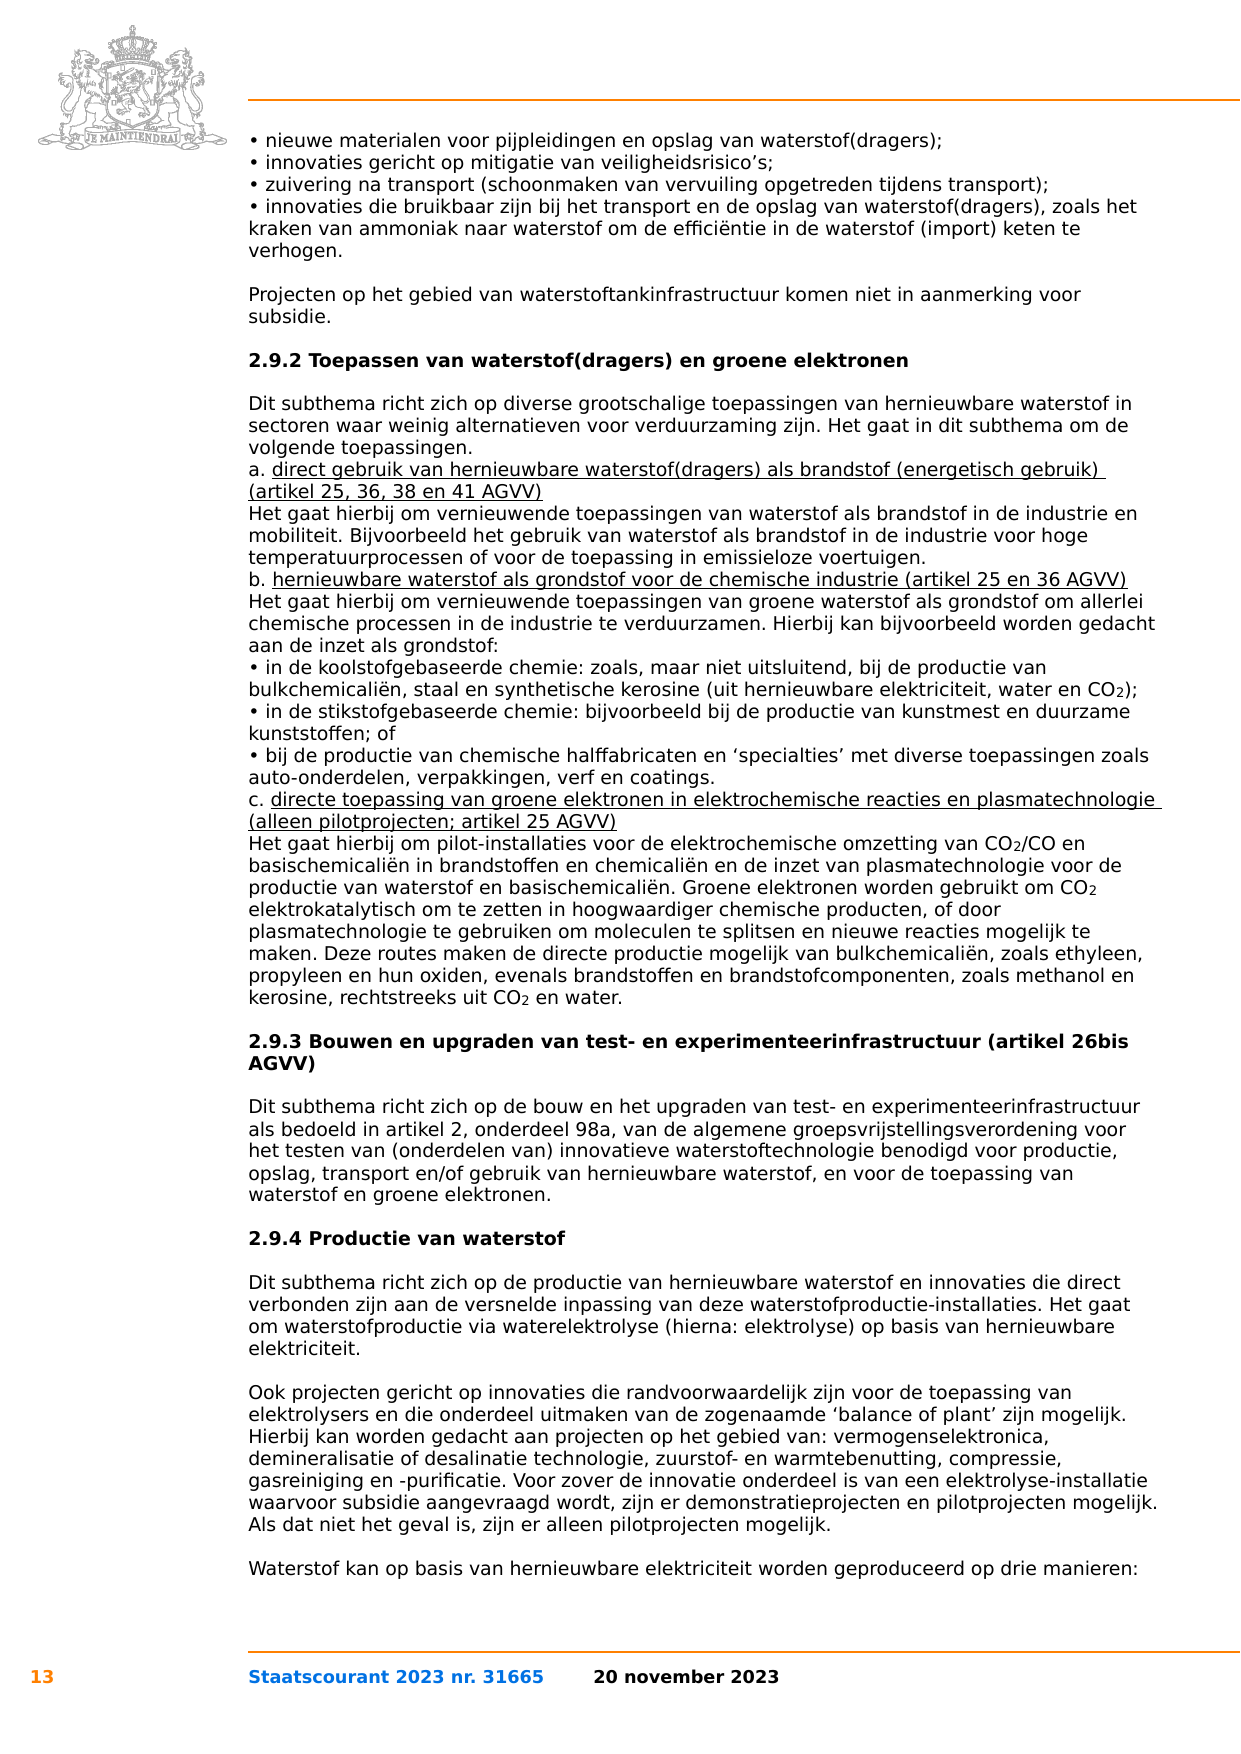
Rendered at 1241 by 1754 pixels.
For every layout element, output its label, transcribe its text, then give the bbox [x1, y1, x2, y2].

text Ook projecten gericht op innovaties die randvoorwaardelijk zijn voor de toepassing van elektrolysers en die onderdeel uitmaken van de zogenaamde ‘balance of plant’ zijn mogelijk. Hierbij kan worden gedacht aan projecten op het gebied van: vermogenselektronica, demineralisatie of desalinatie technologie, zuurstof- en warmtebenutting, compressie, gasreiniging en -purificatie. Voor zover de innovatie onderdeel is van een elektrolyse-installatie waarvoor subsidie aangevraagd wordt, zijn er demonstratieprojecten en pilotprojecten mogelijk. Als dat niet het geval is, zijn er alleen pilotprojecten mogelijk. [248, 1382, 1163, 1536]
text b. hernieuwbare waterstof als grondstof voor de chemische industrie (artikel 25 en 36 AGVV) [248, 569, 1163, 591]
text • innovaties die bruikbaar zijn bij het transport en de opslag van waterstof(dragers), zoals het kraken van ammoniak naar waterstof om de efficiëntie in de waterstof (import) keten te verhogen. [248, 196, 1163, 262]
text Het gaat hierbij om vernieuwende toepassingen van groene waterstof als grondstof om allerlei chemische processen in de industrie te verduurzamen. Hierbij kan bijvoorbeeld worden gedacht aan de inzet als grondstof: [248, 591, 1163, 657]
text • innovaties gericht op mitigatie van veiligheidsrisico’s; [248, 152, 1163, 174]
text a. direct gebruik van hernieuwbare waterstof(dragers) als brandstof (energetisch gebruik) (artikel 25, 36, 38 en 41 AGVV) [248, 459, 1163, 503]
text Het gaat hierbij om vernieuwende toepassingen van waterstof als brandstof in de industrie en mobiliteit. Bijvoorbeeld het gebruik van waterstof als brandstof in de industrie voor hoge temperatuurprocessen of voor de toepassing in emissieloze voertuigen. [248, 503, 1163, 569]
text • in de stikstofgebaseerde chemie: bijvoorbeeld bij de productie van kunstmest en duurzame kunststoffen; of [248, 701, 1163, 745]
text Dit subthema richt zich op de productie van hernieuwbare waterstof en innovaties die direct verbonden zijn aan de versnelde inpassing van deze waterstofproductie-installaties. Het gaat om waterstofproductie via waterelektrolyse (hierna: elektrolyse) op basis van hernieuwbare elektriciteit. [248, 1272, 1163, 1360]
text Projecten op het gebied van waterstoftankinfrastructuur komen niet in aanmerking voor subsidie. [248, 284, 1163, 328]
subtitle 2.9.2 Toepassen van waterstof(dragers) en groene elektronen [248, 349, 1163, 371]
text • zuivering na transport (schoonmaken van vervuiling opgetreden tijdens transport); [248, 174, 1163, 196]
subtitle 2.9.4 Productie van waterstof [248, 1228, 1163, 1250]
text Dit subthema richt zich op diverse grootschalige toepassingen van hernieuwbare waterstof in sectoren waar weinig alternatieven voor verduurzaming zijn. Het gaat in dit subthema om de volgende toepassingen. [248, 393, 1163, 459]
subtitle 2.9.3 Bouwen en upgraden van test- en experimenteerinfrastructuur (artikel 26bis AGVV) [248, 1031, 1163, 1074]
picture [38, 25, 227, 150]
text Waterstof kan op basis van hernieuwbare elektriciteit worden geproduceerd op drie manieren: [248, 1558, 1163, 1579]
text Dit subthema richt zich op de bouw en het upgraden van test- en experimenteerinfrastructuur als bedoeld in artikel 2, onderdeel 98a, van de algemene groepsvrijstellingsverordening voor het testen van (onderdelen van) innovatieve waterstoftechnologie benodigd voor productie, opslag, transport en/of gebruik van hernieuwbare waterstof, en voor de toepassing van waterstof en groene elektronen. [248, 1096, 1163, 1206]
text • nieuwe materialen voor pijpleidingen en opslag van waterstof(dragers); [248, 130, 1163, 152]
text Het gaat hierbij om pilot-installaties voor de elektrochemische omzetting van CO2/CO en basischemicaliën in brandstoffen en chemicaliën en de inzet van plasmatechnologie voor de productie van waterstof en basischemicaliën. Groene elektronen worden gebruikt om CO2 elektrokatalytisch om te zetten in hoogwaardiger chemische producten, of door plasmatechnologie te gebruiken om moleculen te splitsen en nieuwe reacties mogelijk te maken. Deze routes maken de directe productie mogelijk van bulkchemicaliën, zoals ethyleen, propyleen en hun oxiden, evenals brandstoffen en brandstofcomponenten, zoals methanol en kerosine, rechtstreeks uit CO2 en water. [248, 833, 1163, 1009]
text c. directe toepassing van groene elektronen in elektrochemische reacties en plasmatechnologie (alleen pilotprojecten; artikel 25 AGVV) [248, 789, 1163, 833]
text • in de koolstofgebaseerde chemie: zoals, maar niet uitsluitend, bij de productie van bulkchemicaliën, staal en synthetische kerosine (uit hernieuwbare elektriciteit, water en CO2); [248, 657, 1163, 701]
text • bij de productie van chemische halffabricaten en ‘specialties’ met diverse toepassingen zoals auto-onderdelen, verpakkingen, verf en coatings. [248, 745, 1163, 789]
